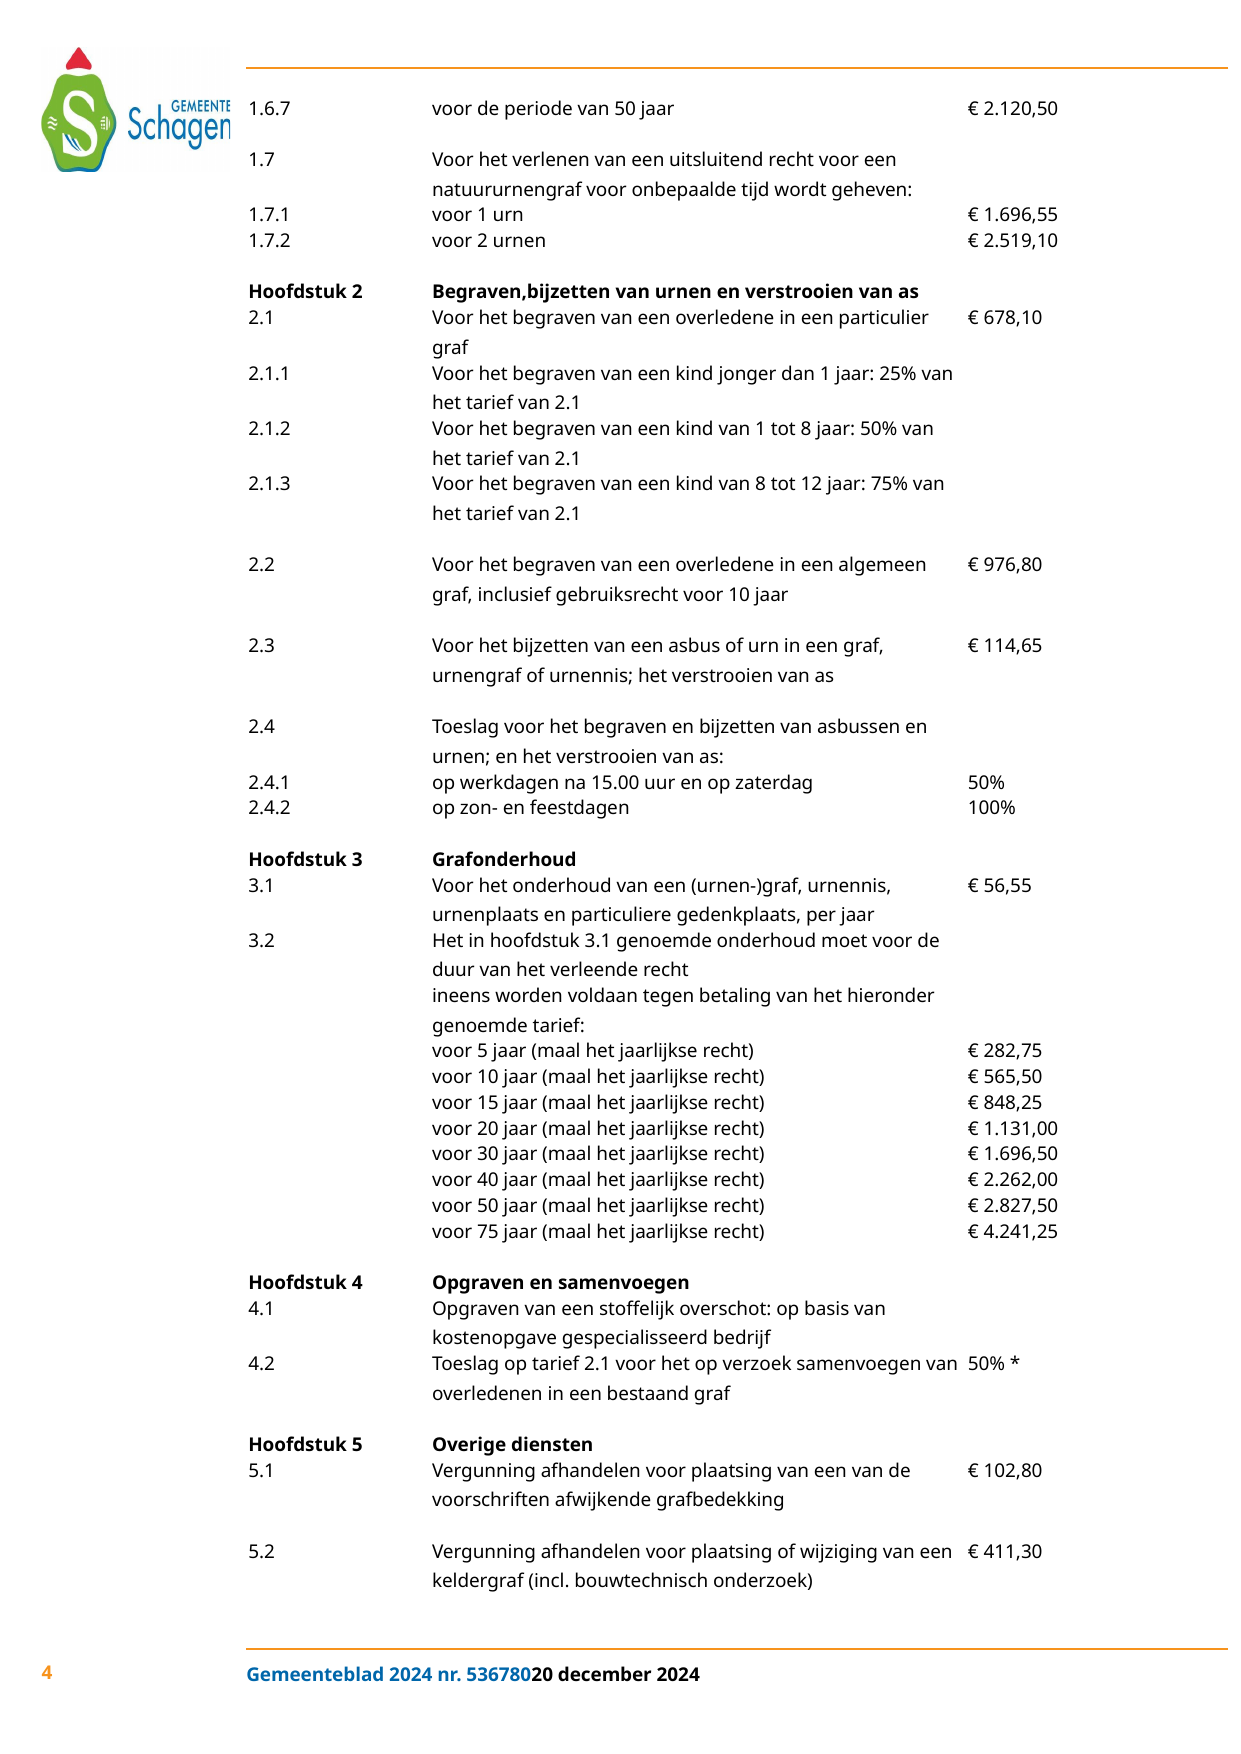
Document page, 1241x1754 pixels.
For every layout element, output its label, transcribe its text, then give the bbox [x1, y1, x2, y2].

table_cell [248, 121, 432, 146]
table_cell [432, 1513, 968, 1538]
table_cell [432, 253, 968, 279]
table_cell voor 75 jaar (maal het jaarlijkse recht) [432, 1218, 968, 1243]
table_cell 5.1 [248, 1457, 432, 1512]
table_cell € 56,55 [968, 872, 1152, 927]
table_cell [248, 1089, 432, 1115]
table_cell Toeslag voor het begraven en bijzetten van asbussen en urnen; en het verstrooien van as: [432, 714, 968, 769]
table_cell 1.6.7 [248, 95, 432, 121]
table_cell Hoofdstuk 3 [248, 846, 432, 872]
table_cell 2.1 [248, 305, 432, 360]
table_cell [432, 688, 968, 713]
table_cell [248, 1192, 432, 1218]
table_cell [432, 526, 968, 551]
table_cell 2.4 [248, 714, 432, 769]
table_cell Hoofdstuk 2 [248, 279, 432, 304]
table_cell [968, 983, 1152, 1038]
table_cell [968, 607, 1152, 632]
table_cell [248, 1406, 432, 1431]
table_cell [968, 820, 1152, 846]
table_cell voor 5 jaar (maal het jaarlijkse recht) [432, 1038, 968, 1063]
table_cell 4.2 [248, 1350, 432, 1406]
table_cell 1.7.1 [248, 202, 432, 227]
table_cell Voor het bijzetten van een asbus of urn in een graf, urnengraf of urnennis; het verstrooien van as [432, 633, 968, 688]
table_cell Voor het verlenen van een uitsluitend recht voor een natuururnengraf voor onbepaalde tijd wordt geheven: [432, 146, 968, 202]
table_cell voor de periode van 50 jaar [432, 95, 968, 121]
table_cell [968, 927, 1152, 982]
table_cell € 848,25 [968, 1089, 1152, 1115]
table_cell € 1.131,00 [968, 1115, 1152, 1141]
table_cell [248, 526, 432, 551]
table_cell op zon- en feestdagen [432, 795, 968, 820]
table_cell [968, 846, 1152, 872]
table_cell [968, 146, 1152, 202]
table_cell [248, 1166, 432, 1192]
table_cell € 282,75 [968, 1038, 1152, 1063]
table_cell [968, 415, 1152, 470]
table_cell Begraven,bijzetten van urnen en verstrooien van as [432, 279, 968, 304]
table_cell Voor het begraven van een overledene in een algemeen graf, inclusief gebruiksrecht voor 10 jaar [432, 551, 968, 607]
table_cell € 565,50 [968, 1064, 1152, 1089]
table_cell voor 30 jaar (maal het jaarlijkse recht) [432, 1141, 968, 1166]
table_cell voor 20 jaar (maal het jaarlijkse recht) [432, 1115, 968, 1141]
table_cell [432, 121, 968, 146]
table_cell [248, 1115, 432, 1141]
table_cell Hoofdstuk 4 [248, 1269, 432, 1295]
table_cell [432, 1406, 968, 1431]
table_cell [432, 820, 968, 846]
table_cell [248, 983, 432, 1038]
table_cell voor 50 jaar (maal het jaarlijkse recht) [432, 1192, 968, 1218]
table_cell € 2.262,00 [968, 1166, 1152, 1192]
table_cell Opgraven van een stoffelijk overschot: op basis van kostenopgave gespecialisseerd bedrijf [432, 1295, 968, 1350]
table_cell € 4.241,25 [968, 1218, 1152, 1243]
table_cell voor 1 urn [432, 202, 968, 227]
table_cell [968, 526, 1152, 551]
table_cell [968, 714, 1152, 769]
table_cell Overige diensten [432, 1431, 968, 1457]
table_cell € 678,10 [968, 305, 1152, 360]
table_cell op werkdagen na 15.00 uur en op zaterdag [432, 769, 968, 794]
table_cell € 114,65 [968, 633, 1152, 688]
table_cell Voor het onderhoud van een (urnen-)graf, urnennis, urnenplaats en particuliere gedenkplaats, per jaar [432, 872, 968, 927]
table_cell [432, 1244, 968, 1269]
table_cell [968, 1244, 1152, 1269]
table_cell € 102,80 [968, 1457, 1152, 1512]
table_cell voor 40 jaar (maal het jaarlijkse recht) [432, 1166, 968, 1192]
table_cell [248, 1244, 432, 1269]
table_cell voor 10 jaar (maal het jaarlijkse recht) [432, 1064, 968, 1089]
table_cell [968, 121, 1152, 146]
table_cell 1.7.2 [248, 227, 432, 253]
table_cell voor 2 urnen [432, 227, 968, 253]
table_cell [248, 1038, 432, 1063]
table_cell [968, 253, 1152, 279]
table_cell 100% [968, 795, 1152, 820]
table_cell 2.4.1 [248, 769, 432, 794]
table_cell voor 15 jaar (maal het jaarlijkse recht) [432, 1089, 968, 1115]
table_cell [432, 607, 968, 632]
table_cell [248, 688, 432, 713]
table_cell 3.2 [248, 927, 432, 982]
table_cell 5.2 [248, 1538, 432, 1593]
table_cell [968, 360, 1152, 415]
table_cell € 976,80 [968, 551, 1152, 607]
table_cell [968, 1295, 1152, 1350]
table_cell [248, 1513, 432, 1538]
table_cell Vergunning afhandelen voor plaatsing of wijziging van een keldergraf (incl. bouwtechnisch onderzoek) [432, 1538, 968, 1593]
table_cell Vergunning afhandelen voor plaatsing van een van de voorschriften afwijkende grafbedekking [432, 1457, 968, 1512]
table_cell [248, 253, 432, 279]
table_cell 50% * [968, 1350, 1152, 1406]
table_cell 3.1 [248, 872, 432, 927]
table_cell 4.1 [248, 1295, 432, 1350]
table_cell Voor het begraven van een kind van 8 tot 12 jaar: 75% van het tarief van 2.1 [432, 470, 968, 526]
picture [41, 47, 231, 172]
table_cell 2.1.1 [248, 360, 432, 415]
table_cell € 2.120,50 [968, 95, 1152, 121]
table_cell Hoofdstuk 5 [248, 1431, 432, 1457]
table_cell € 411,30 [968, 1538, 1152, 1593]
table_cell € 2.827,50 [968, 1192, 1152, 1218]
table_cell Opgraven en samenvoegen [432, 1269, 968, 1295]
table_cell [968, 688, 1152, 713]
table_cell [248, 820, 432, 846]
table_cell Voor het begraven van een overledene in een particulier graf [432, 305, 968, 360]
table_cell [968, 470, 1152, 526]
table_cell 2.4.2 [248, 795, 432, 820]
table_cell Voor het begraven van een kind van 1 tot 8 jaar: 50% van het tarief van 2.1 [432, 415, 968, 470]
table_cell 2.2 [248, 551, 432, 607]
table_cell 2.3 [248, 633, 432, 688]
table_cell [968, 1513, 1152, 1538]
table_cell 2.1.3 [248, 470, 432, 526]
table_cell [248, 1064, 432, 1089]
table_cell Het in hoofdstuk 3.1 genoemde onderhoud moet voor de duur van het verleende recht [432, 927, 968, 982]
table_cell 1.7 [248, 146, 432, 202]
table_cell [248, 1141, 432, 1166]
table_cell € 1.696,50 [968, 1141, 1152, 1166]
table_cell [968, 279, 1152, 304]
table_cell [248, 1218, 432, 1243]
table_cell Voor het begraven van een kind jonger dan 1 jaar: 25% van het tarief van 2.1 [432, 360, 968, 415]
table_cell Toeslag op tarief 2.1 voor het op verzoek samenvoegen van overledenen in een bestaand graf [432, 1350, 968, 1406]
table_cell 50% [968, 769, 1152, 794]
table_cell € 1.696,55 [968, 202, 1152, 227]
table_cell [968, 1431, 1152, 1457]
table_cell [248, 607, 432, 632]
table_cell 2.1.2 [248, 415, 432, 470]
table_cell € 2.519,10 [968, 227, 1152, 253]
table_cell Grafonderhoud [432, 846, 968, 872]
table_cell [968, 1269, 1152, 1295]
table_cell ineens worden voldaan tegen betaling van het hieronder genoemde tarief: [432, 983, 968, 1038]
table_cell [968, 1406, 1152, 1431]
